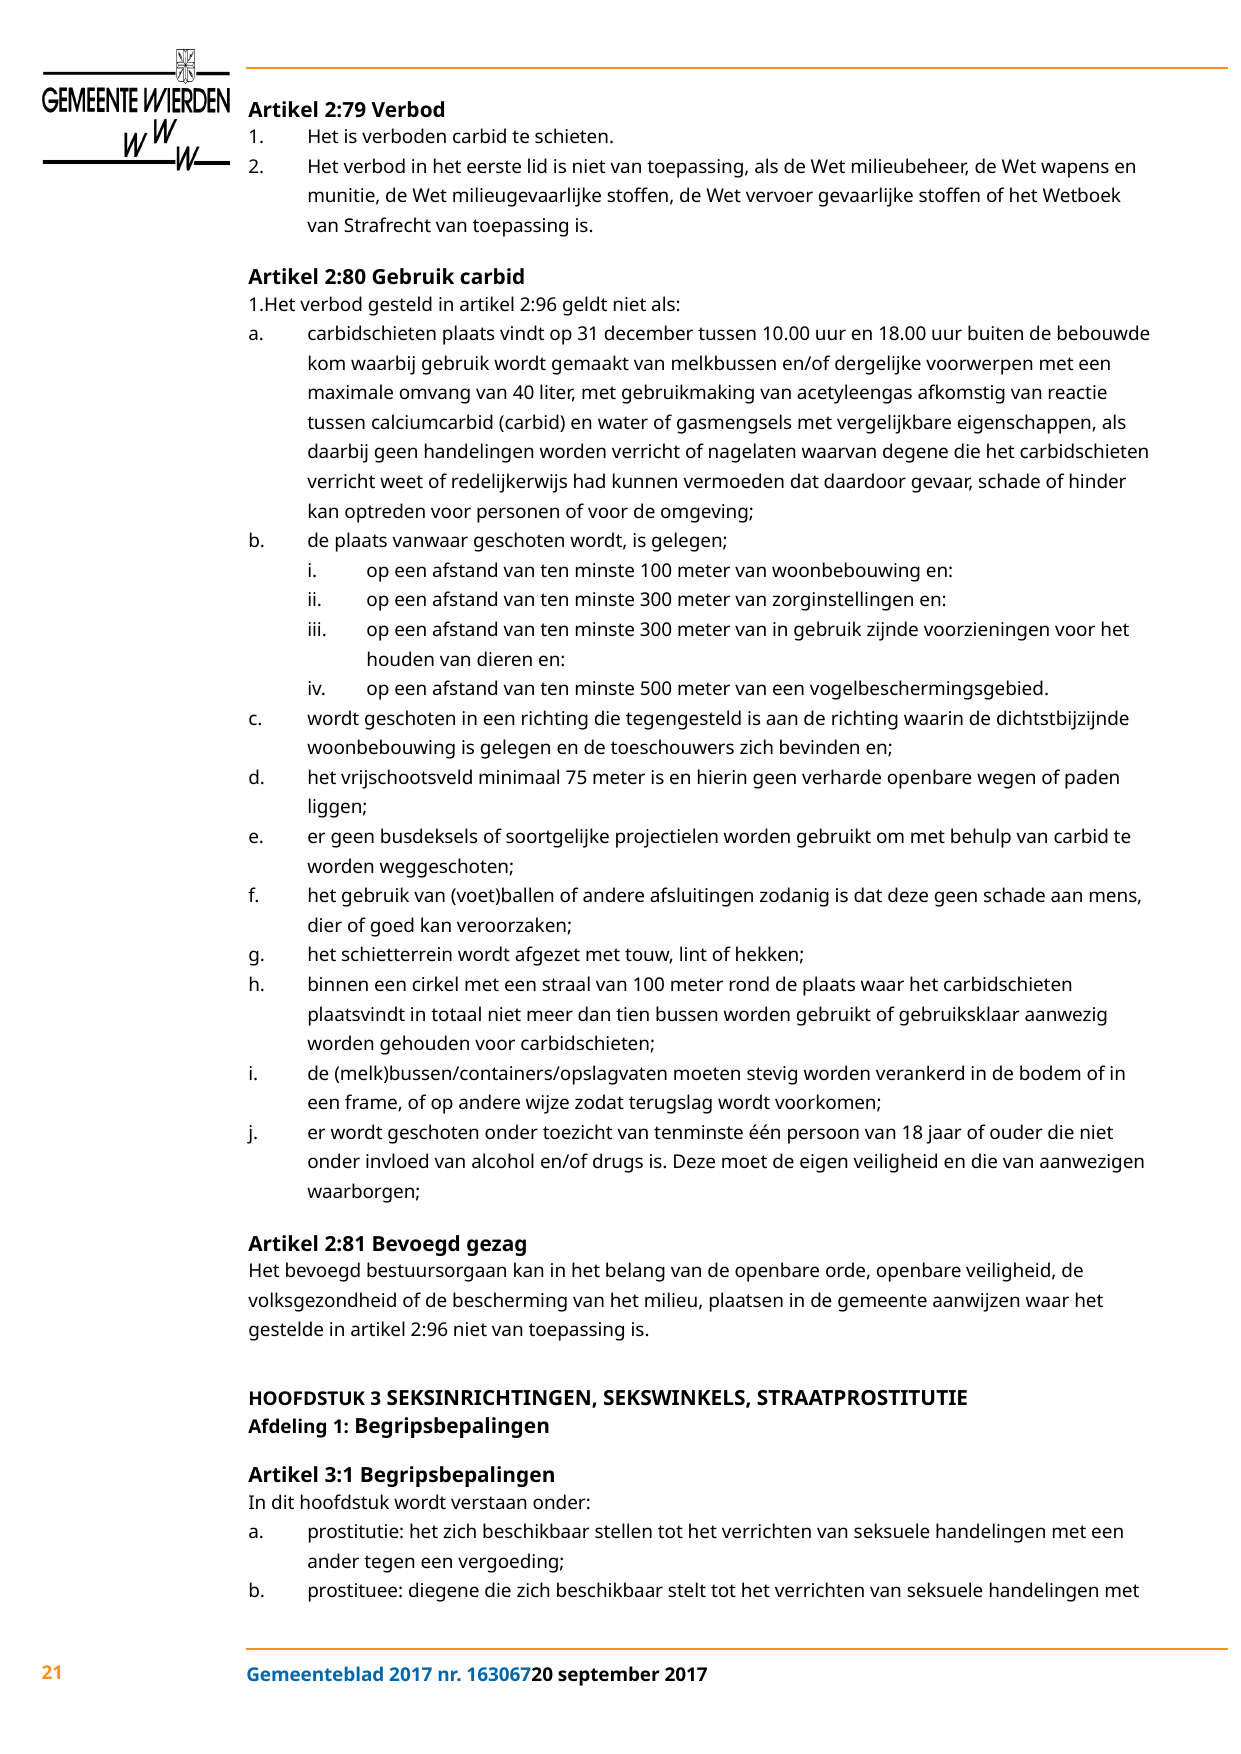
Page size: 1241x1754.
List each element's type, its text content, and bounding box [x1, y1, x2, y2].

list er geen busdeksels of soortgelijke projectielen worden gebruikt om met behulp van carbid te worden weggeschoten; [248, 823, 1152, 879]
list er wordt geschoten onder toezicht van tenminste één persoon van 18 jaar of ouder die niet onder invloed van alcohol en/of drugs is. Deze moet de eigen veiligheid en die van aanwezigen waarborgen; [248, 1119, 1152, 1204]
list prostitutie: het zich beschikbaar stellen tot het verrichten van seksuele handelingen met een ander tegen een vergoeding; [248, 1518, 1152, 1574]
list op een afstand van ten minste 100 meter van woonbebouwing en: [307, 557, 1152, 583]
list Het verbod in het eerste lid is niet van toepassing, als de Wet milieubeheer, de Wet wapens en munitie, de Wet milieugevaarlijke stoffen, de Wet vervoer gevaarlijke stoffen of het Wetboek van Strafrecht van toepassing is. [248, 153, 1152, 238]
list het schietterrein wordt afgezet met touw, lint of hekken; [248, 942, 1152, 967]
list op een afstand van ten minste 300 meter van in gebruik zijnde voorzieningen voor het houden van dieren en: [307, 616, 1152, 672]
text 1.Het verbod gesteld in artikel 2:96 geldt niet als: [248, 291, 1152, 317]
text Artikel 2:79 Verbod [248, 95, 1152, 123]
list binnen een cirkel met een straal van 100 meter rond de plaats waar het carbidschieten plaatsvindt in totaal niet meer dan tien bussen worden gebruikt of gebruiksklaar aanwezig worden gehouden voor carbidschieten; [248, 971, 1152, 1056]
text Artikel 2:80 Gebruik carbid [248, 262, 1152, 291]
list op een afstand van ten minste 300 meter van zorginstellingen en: [307, 587, 1152, 612]
text Het bevoegd bestuursorgaan kan in het belang van de openbare orde, openbare veiligheid, de volksgezondheid of de bescherming van het milieu, plaatsen in de gemeente aanwijzen waar het gestelde in artikel 2:96 niet van toepassing is. [248, 1257, 1152, 1342]
list het vrijschootsveld minimaal 75 meter is en hierin geen verharde openbare wegen of paden liggen; [248, 764, 1152, 819]
list prostituee: diegene die zich beschikbaar stelt tot het verrichten van seksuele handelingen met [248, 1578, 1152, 1603]
text Artikel 2:81 Bevoegd gezag [248, 1229, 1152, 1257]
list op een afstand van ten minste 500 meter van een vogelbeschermingsgebied. [307, 675, 1152, 701]
text Afdeling 1: Begripsbepalingen [248, 1411, 1152, 1439]
list carbidschieten plaats vindt op 31 december tussen 10.00 uur en 18.00 uur buiten de bebouwde kom waarbij gebruik wordt gemaakt van melkbussen en/of dergelijke voorwerpen met een maximale omvang van 40 liter, met gebruikmaking van acetyleengas afkomstig van reactie tussen calciumcarbid (carbid) en water of gasmengsels met vergelijkbare eigenschappen, als daarbij geen handelingen worden verricht of nagelaten waarvan degene die het carbidschieten verricht weet of redelijkerwijs had kunnen vermoeden dat daardoor gevaar, schade of hinder kan optreden voor personen of voor de omgeving; [248, 320, 1152, 524]
picture [41, 47, 231, 172]
list wordt geschoten in een richting die tegengesteld is aan de richting waarin de dichtstbijzijnde woonbebouwing is gelegen en de toeschouwers zich bevinden en; [248, 705, 1152, 760]
list het gebruik van (voet)ballen of andere afsluitingen zodanig is dat deze geen schade aan mens, dier of goed kan veroorzaken; [248, 882, 1152, 938]
text Artikel 3:1 Begripsbepalingen [248, 1460, 1152, 1489]
list Het is verboden carbid te schieten. [248, 123, 1152, 149]
text In dit hoofdstuk wordt verstaan onder: [248, 1489, 1152, 1514]
list de (melk)bussen/containers/opslagvaten moeten stevig worden verankerd in de bodem of in een frame, of op andere wijze zodat terugslag wordt voorkomen; [248, 1060, 1152, 1115]
text HOOFDSTUK 3 SEKSINRICHTINGEN, SEKSWINKELS, STRAATPROSTITUTIE [248, 1383, 1152, 1411]
list de plaats vanwaar geschoten wordt, is gelegen; [248, 527, 1152, 553]
